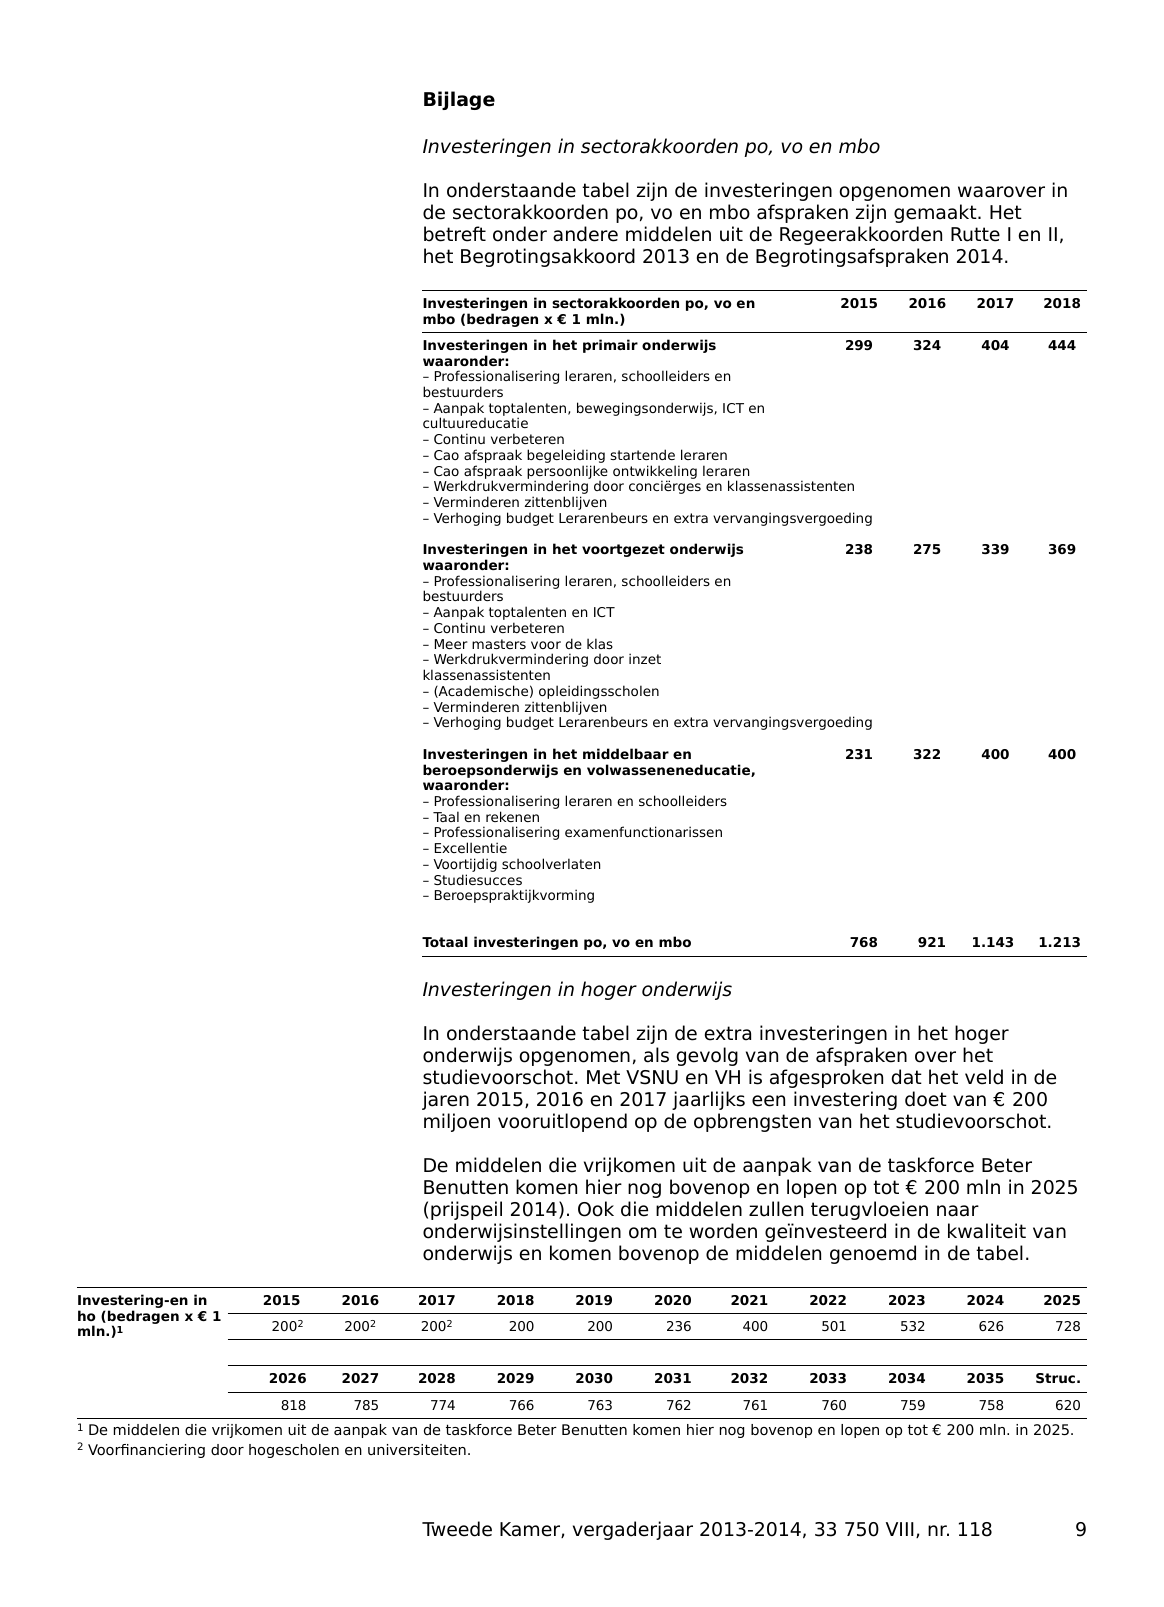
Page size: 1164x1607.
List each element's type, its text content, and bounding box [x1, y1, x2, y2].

table_cell – Professionalisering examenfunctionarissen [422, 825, 787, 841]
table_cell [1020, 873, 1087, 888]
table_cell 762 [619, 1393, 697, 1418]
table_cell 921 [884, 935, 952, 956]
table_cell Investeringen in het primair onderwijs [422, 333, 787, 353]
table_cell [787, 574, 884, 605]
table_cell [884, 841, 952, 857]
table_cell 236 [619, 1314, 697, 1339]
table_cell [787, 526, 884, 542]
table_cell [952, 401, 1020, 432]
table_cell – Taal en rekenen [422, 810, 787, 825]
table_cell 404 [952, 333, 1020, 353]
table_cell [952, 448, 1020, 463]
table_cell – Professionalisering leraren en schoolleiders [422, 794, 787, 809]
table_cell 1.213 [1020, 935, 1087, 956]
table_cell Totaal investeringen po, vo en mbo [422, 935, 787, 956]
table_cell [1020, 731, 1087, 747]
table_cell – Professionalisering leraren, schoolleiders en bestuurders [422, 369, 787, 401]
table_cell [1020, 464, 1087, 479]
table_cell [787, 636, 884, 652]
table_cell [787, 825, 884, 841]
table_cell [952, 558, 1020, 573]
text In onderstaande tabel zijn de investeringen opgenomen waarover in de sectorakkoorden po, vo en mbo afspraken zijn gemaakt. Het betreft onder andere middelen uit de Regeerakkoorden Rutte I en II, het Begrotingsakkoord 2013 en de Begrotingsafspraken 2014. [422, 180, 1087, 268]
table_cell [884, 526, 952, 542]
table_cell 774 [385, 1393, 461, 1418]
table_cell [952, 369, 1020, 401]
table_cell – Aanpak toptalenten en ICT [422, 605, 787, 621]
table_cell [952, 479, 1020, 495]
table_cell [884, 401, 952, 432]
table_cell 400 [698, 1314, 774, 1339]
table_cell – Cao afspraak persoonlijke ontwikkeling leraren [422, 464, 787, 479]
table_cell [1020, 401, 1087, 432]
table_cell [952, 432, 1020, 448]
table_cell [787, 558, 884, 573]
table_cell [787, 794, 884, 809]
table_cell [884, 857, 952, 872]
subtitle Investeringen in sectorakkoorden po, vo en mbo [422, 136, 1087, 158]
table_cell [787, 920, 884, 935]
table_cell [952, 904, 1020, 919]
table_cell [952, 511, 1020, 526]
table_cell [1020, 574, 1087, 605]
table_cell [884, 605, 952, 621]
table_cell Investeringen in het middelbaar en beroepsonderwijs en volwasseneneducatie, waaronder: [422, 747, 787, 794]
subtitle Bijlage [77, 89, 1087, 111]
table_cell [422, 526, 787, 542]
table_cell [952, 353, 1020, 369]
table_header 2020 [619, 1288, 697, 1313]
table_header 2015 [787, 291, 884, 332]
table_cell [787, 699, 884, 715]
table_cell [1020, 558, 1087, 573]
table_cell [952, 920, 1020, 935]
table_cell 400 [952, 747, 1020, 794]
table_cell [1020, 511, 1087, 526]
table_cell [1020, 495, 1087, 511]
table_cell [952, 464, 1020, 479]
table_cell [884, 684, 952, 699]
table_cell [952, 841, 1020, 857]
table_header Investeringen in sectorakkoorden po, vo en mbo (bedragen x € 1 mln.) [422, 291, 787, 332]
table_cell 2028 [385, 1366, 461, 1392]
table_cell [884, 810, 952, 825]
table_cell 768 [787, 935, 884, 956]
table_cell 620 [1010, 1393, 1087, 1418]
table_cell 2002 [228, 1314, 306, 1339]
table_cell [1020, 448, 1087, 463]
table_cell 275 [884, 542, 952, 558]
table_cell [787, 652, 884, 684]
text In onderstaande tabel zijn de extra investeringen in het hoger onderwijs opgenomen, als gevolg van de afspraken over het studievoorschot. Met VSNU en VH is afgesproken dat het veld in de jaren 2015, 2016 en 2017 jaarlijks een investering doet van € 200 miljoen vooruitlopend op de opbrengsten van het studievoorschot. [422, 1023, 1087, 1133]
table_header 2021 [698, 1288, 774, 1313]
table_cell [952, 888, 1020, 904]
table_cell – Werkdrukvermindering door conciërges en klassenassistenten [422, 479, 884, 495]
table_cell 758 [931, 1393, 1010, 1418]
table_cell 2026 [228, 1366, 306, 1392]
table_header 2016 [884, 291, 952, 332]
table_cell 501 [774, 1314, 853, 1339]
table_cell – Verhoging budget Lerarenbeurs en extra vervangingsvergoeding [422, 511, 884, 526]
table_cell [884, 873, 952, 888]
table_cell – Verminderen zittenblijven [422, 699, 787, 715]
table_cell [952, 873, 1020, 888]
table_cell 2032 [698, 1366, 774, 1392]
table_header Investering-en in ho (bedragen x € 1 mln.)1 [77, 1288, 227, 1418]
table_cell – (Academische) opleidingsscholen [422, 684, 787, 699]
table_header 2016 [306, 1288, 385, 1313]
table_header 2017 [952, 291, 1020, 332]
table_cell [884, 448, 952, 463]
table_cell waaronder: [422, 353, 787, 369]
table_cell [787, 464, 884, 479]
table_header 2017 [385, 1288, 461, 1313]
table_cell [884, 636, 952, 652]
table_cell 1.143 [952, 935, 1020, 956]
table_cell 238 [787, 542, 884, 558]
table_cell 369 [1020, 542, 1087, 558]
table_cell [1020, 369, 1087, 401]
table_cell 761 [698, 1393, 774, 1418]
table_cell [884, 369, 952, 401]
table_cell 1 De middelen die vrijkomen uit de aanpak van de taskforce Beter Benutten komen hier nog bovenop en lopen op tot € 200 mln. in 2025. 2 Voorfinanciering door hogescholen en universiteiten. [77, 1419, 1087, 1458]
table_cell [1020, 794, 1087, 809]
table_cell 785 [306, 1393, 385, 1418]
table_cell [952, 794, 1020, 809]
table_cell 324 [884, 333, 952, 353]
table_cell [952, 715, 1020, 731]
table_cell [884, 511, 952, 526]
text De middelen die vrijkomen uit de aanpak van de taskforce Beter Benutten komen hier nog bovenop en lopen op tot € 200 mln in 2025 (prijspeil 2014). Ook die middelen zullen terugvloeien naar onderwijsinstellingen om te worden geïnvesteerd in de kwaliteit van onderwijs en komen bovenop de middelen genoemd in de tabel. [422, 1155, 1087, 1265]
table_header 2015 [228, 1288, 306, 1313]
table_cell – Excellentie [422, 841, 787, 857]
table_cell [952, 825, 1020, 841]
table_cell 322 [884, 747, 952, 794]
table_cell 728 [1010, 1314, 1087, 1339]
table_header 2023 [853, 1288, 931, 1313]
table_cell 760 [774, 1393, 853, 1418]
table_cell – Studiesucces [422, 873, 787, 888]
table_header 2025 [1010, 1288, 1087, 1313]
table_cell [787, 841, 884, 857]
table_cell [787, 495, 884, 511]
table_cell [787, 353, 884, 369]
table_cell [787, 621, 884, 636]
table_cell 400 [1020, 747, 1087, 794]
table_cell [1020, 605, 1087, 621]
table_cell [422, 731, 787, 747]
table_cell [1020, 857, 1087, 872]
table_cell 231 [787, 747, 884, 794]
table_cell [952, 699, 1020, 715]
table_cell [952, 621, 1020, 636]
table_cell [952, 684, 1020, 699]
table_cell – Professionalisering leraren, schoolleiders en bestuurders [422, 574, 787, 605]
table_cell [1020, 920, 1087, 935]
table_cell – Continu verbeteren [422, 621, 787, 636]
table_cell [1020, 699, 1087, 715]
table_cell [787, 448, 884, 463]
table_cell [787, 684, 884, 699]
table_cell [952, 652, 1020, 684]
table_cell 339 [952, 542, 1020, 558]
table_cell [884, 432, 952, 448]
table_cell [787, 605, 884, 621]
table_cell [787, 857, 884, 872]
table_cell [1020, 621, 1087, 636]
table_cell [952, 605, 1020, 621]
table_cell 2035 [931, 1366, 1010, 1392]
table_cell [787, 432, 884, 448]
table_cell [422, 904, 787, 919]
table_cell 759 [853, 1393, 931, 1418]
table_cell [1020, 526, 1087, 542]
table_header 2022 [774, 1288, 853, 1313]
table_cell [884, 825, 952, 841]
table_cell [884, 353, 952, 369]
table_cell 2034 [853, 1366, 931, 1392]
table_cell [787, 369, 884, 401]
table_cell 2033 [774, 1366, 853, 1392]
subtitle Investeringen in hoger onderwijs [422, 979, 1087, 1001]
table_cell [1020, 841, 1087, 857]
table_cell [884, 731, 952, 747]
table_cell [228, 1340, 1087, 1365]
table_header 2018 [1020, 291, 1087, 332]
table_cell 626 [931, 1314, 1010, 1339]
table_cell [952, 495, 1020, 511]
table_cell 532 [853, 1314, 931, 1339]
table_cell – Meer masters voor de klas [422, 636, 787, 652]
table_cell [884, 558, 952, 573]
table_cell [1020, 888, 1087, 904]
table_header 2019 [540, 1288, 619, 1313]
table_cell [787, 873, 884, 888]
table_cell – Voortijdig schoolverlaten [422, 857, 787, 872]
table_cell [1020, 810, 1087, 825]
table_cell [884, 464, 952, 479]
table_cell [884, 699, 952, 715]
table_cell [952, 636, 1020, 652]
table_cell [1020, 652, 1087, 684]
table_cell [884, 794, 952, 809]
table_cell [1020, 636, 1087, 652]
table_cell [1020, 684, 1087, 699]
table_cell 766 [461, 1393, 540, 1418]
table_cell [952, 731, 1020, 747]
table_cell [884, 621, 952, 636]
table_cell Struc. [1010, 1366, 1087, 1392]
table_cell – Werkdrukvermindering door inzet klassenassistenten [422, 652, 787, 684]
table_cell 2027 [306, 1366, 385, 1392]
table_cell [884, 920, 952, 935]
table_cell [1020, 432, 1087, 448]
table_cell [952, 810, 1020, 825]
table_cell – Verminderen zittenblijven [422, 495, 787, 511]
table_cell – Continu verbeteren [422, 432, 787, 448]
table_cell [884, 652, 952, 684]
table_cell 2002 [306, 1314, 385, 1339]
table_cell 2030 [540, 1366, 619, 1392]
table_cell – Cao afspraak begeleiding startende leraren [422, 448, 787, 463]
table_cell [422, 920, 787, 935]
table_cell [952, 857, 1020, 872]
table_cell 2029 [461, 1366, 540, 1392]
table_cell 2031 [619, 1366, 697, 1392]
table_cell – Verhoging budget Lerarenbeurs en extra vervangingsvergoeding [422, 715, 884, 731]
table_cell [884, 479, 952, 495]
table_cell 299 [787, 333, 884, 353]
table_cell [787, 401, 884, 432]
table_cell 818 [228, 1393, 306, 1418]
table_cell [1020, 353, 1087, 369]
table_cell [884, 888, 952, 904]
table_cell [787, 888, 884, 904]
table_cell 763 [540, 1393, 619, 1418]
table_cell – Aanpak toptalenten, bewegingsonderwijs, ICT en cultuureducatie [422, 401, 787, 432]
table_cell [884, 904, 952, 919]
table_cell [787, 810, 884, 825]
table_cell [1020, 479, 1087, 495]
table_cell 2002 [385, 1314, 461, 1339]
table_cell waaronder: [422, 558, 787, 573]
table_cell 200 [461, 1314, 540, 1339]
table_cell 444 [1020, 333, 1087, 353]
table_cell 200 [540, 1314, 619, 1339]
table_cell [1020, 825, 1087, 841]
table_cell [884, 495, 952, 511]
table_cell [1020, 715, 1087, 731]
table_cell [884, 574, 952, 605]
table_cell [1020, 904, 1087, 919]
table_cell Investeringen in het voortgezet onderwijs [422, 542, 787, 558]
table_cell [952, 574, 1020, 605]
table_cell – Beroepspraktijkvorming [422, 888, 787, 904]
table_header 2024 [931, 1288, 1010, 1313]
table_cell [884, 715, 952, 731]
table_header 2018 [461, 1288, 540, 1313]
table_cell [787, 904, 884, 919]
table_cell [787, 731, 884, 747]
table_cell [952, 526, 1020, 542]
